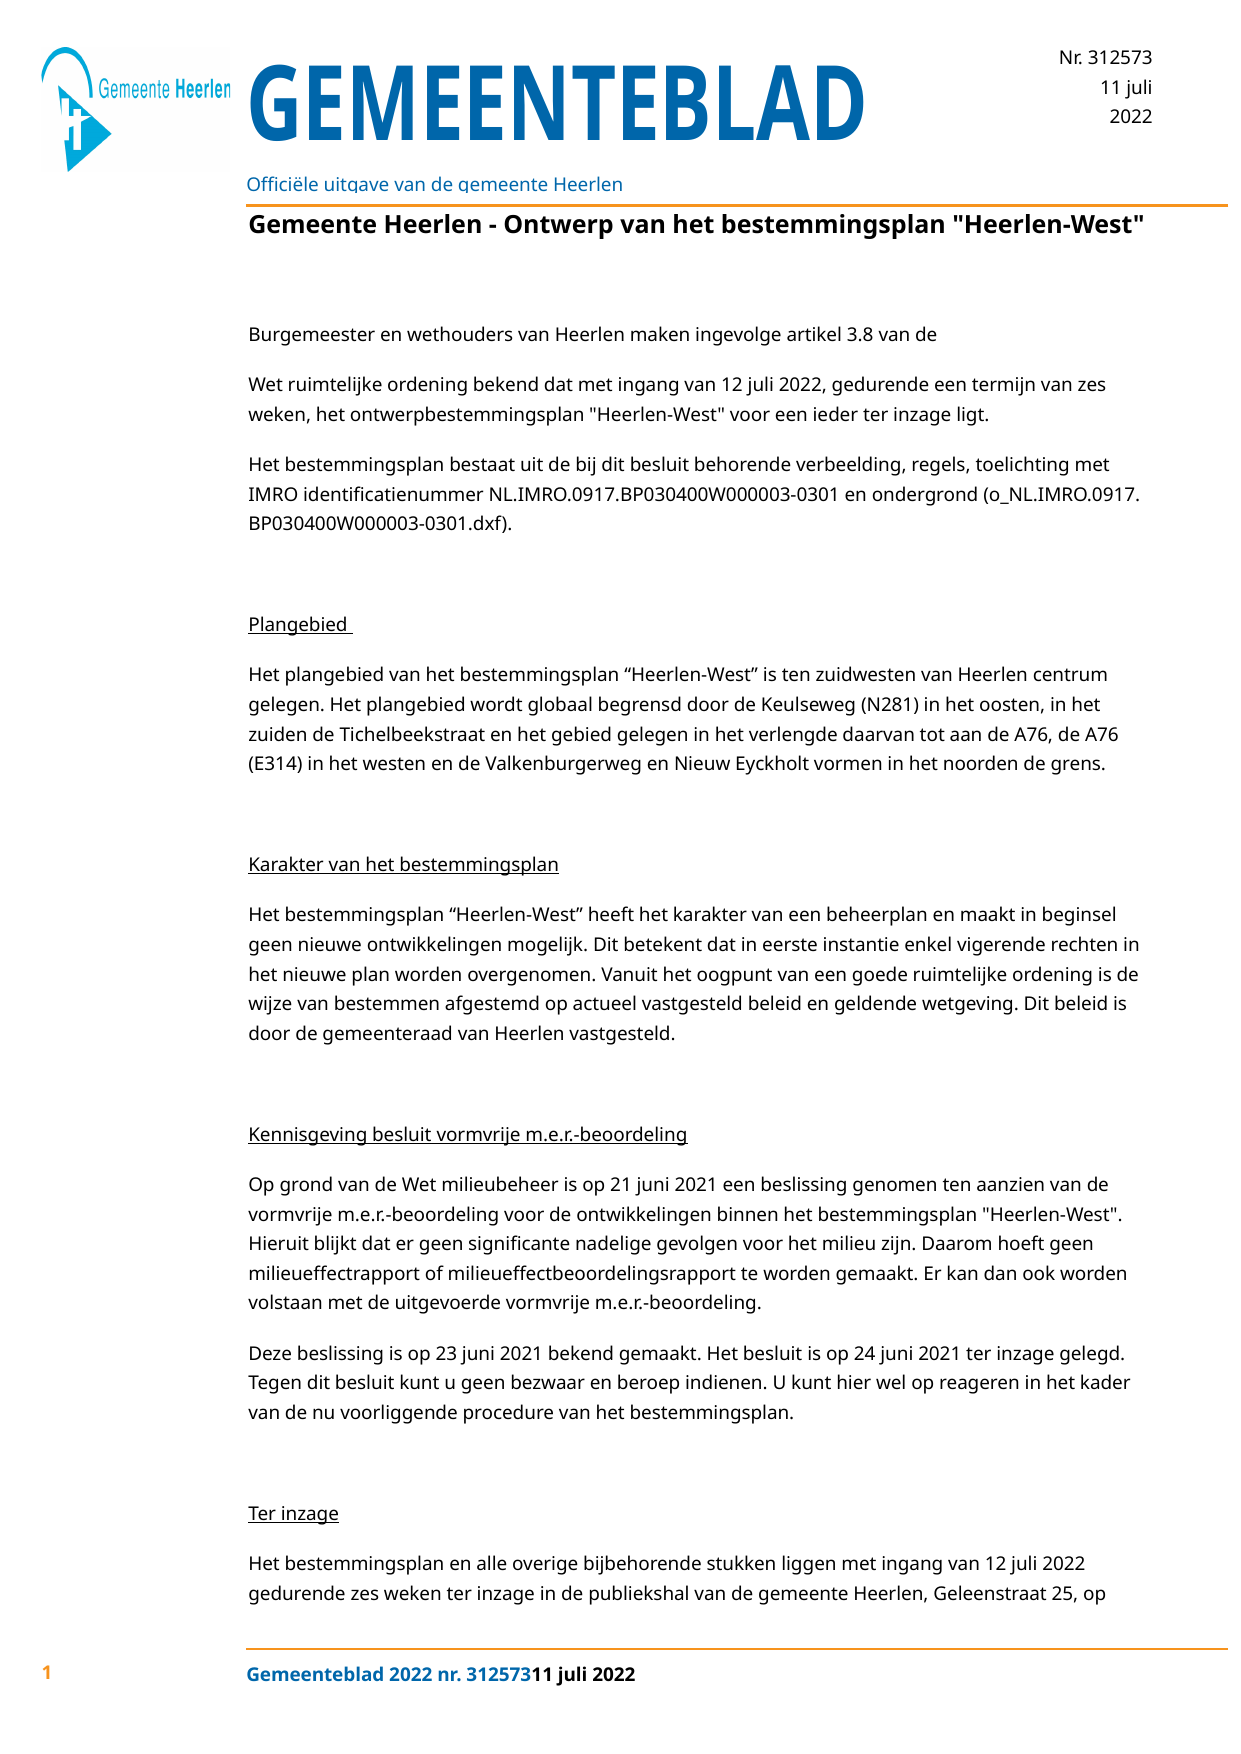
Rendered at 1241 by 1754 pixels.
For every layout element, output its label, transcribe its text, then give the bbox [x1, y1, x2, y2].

text Wet ruimtelijke ordening bekend dat met ingang van 12 juli 2022, gedurende een termijn van zes weken, het ontwerpbestemmingsplan "Heerlen-West" voor een ieder ter inzage ligt. [248, 371, 1152, 426]
text Plangebied [248, 611, 1152, 637]
text Kennisgeving besluit vormvrije m.e.r.-beoordeling [248, 1121, 1152, 1146]
text Burgemeester en wethouders van Heerlen maken ingevolge artikel 3.8 van de [248, 321, 1152, 346]
text Deze beslissing is op 23 juni 2021 bekend gemaakt. Het besluit is op 24 juni 2021 ter inzage gelegd. Tegen dit besluit kunt u geen bezwaar en beroep indienen. U kunt hier wel op reageren in het kader van de nu voorliggende procedure van het bestemmingsplan. [248, 1340, 1152, 1425]
text Gemeente Heerlen - Ontwerp van het bestemmingsplan "Heerlen-West" [248, 207, 1152, 241]
text Karakter van het bestemmingsplan [248, 851, 1152, 877]
text Ter inzage [248, 1500, 1152, 1526]
text Op grond van de Wet milieubeheer is op 21 juni 2021 een beslissing genomen ten aanzien van de vormvrije m.e.r.-beoordeling voor de ontwikkelingen binnen het bestemmingsplan "Heerlen-West". Hieruit blijkt dat er geen significante nadelige gevolgen voor het milieu zijn. Daarom hoeft geen milieueffectrapport of milieueffectbeoordelingsrapport te worden gemaakt. Er kan dan ook worden volstaan met de uitgevoerde vormvrije m.e.r.-beoordeling. [248, 1171, 1152, 1315]
text Het bestemmingsplan en alle overige bijbehorende stukken liggen met ingang van 12 juli 2022 gedurende zes weken ter inzage in de publiekshal van de gemeente Heerlen, Geleenstraat 25, op [248, 1550, 1152, 1606]
text Het bestemmingsplan “Heerlen-West” heeft het karakter van een beheerplan en maakt in beginsel geen nieuwe ontwikkelingen mogelijk. Dit betekent dat in eerste instantie enkel vigerende rechten in het nieuwe plan worden overgenomen. Vanuit het oogpunt van een goede ruimtelijke ordening is de wijze van bestemmen afgestemd op actueel vastgesteld beleid en geldende wetgeving. Dit beleid is door de gemeenteraad van Heerlen vastgesteld. [248, 902, 1152, 1046]
picture [41, 47, 231, 172]
text Het plangebied van het bestemmingsplan “Heerlen-West” is ten zuidwesten van Heerlen centrum gelegen. Het plangebied wordt globaal begrensd door de Keulseweg (N281) in het oosten, in het zuiden de Tichelbeekstraat en het gebied gelegen in het verlengde daarvan tot aan de A76, de A76 (E314) in het westen en de Valkenburgerweg en Nieuw Eyckholt vormen in het noorden de grens. [248, 662, 1152, 776]
text Het bestemmingsplan bestaat uit de bij dit besluit behorende verbeelding, regels, toelichting met IMRO identificatienummer NL.IMRO.0917.BP030400W000003-0301 en ondergrond (o_NL.IMRO.0917. BP030400W000003-0301.dxf). [248, 451, 1152, 536]
picture [41, 47, 59, 70]
